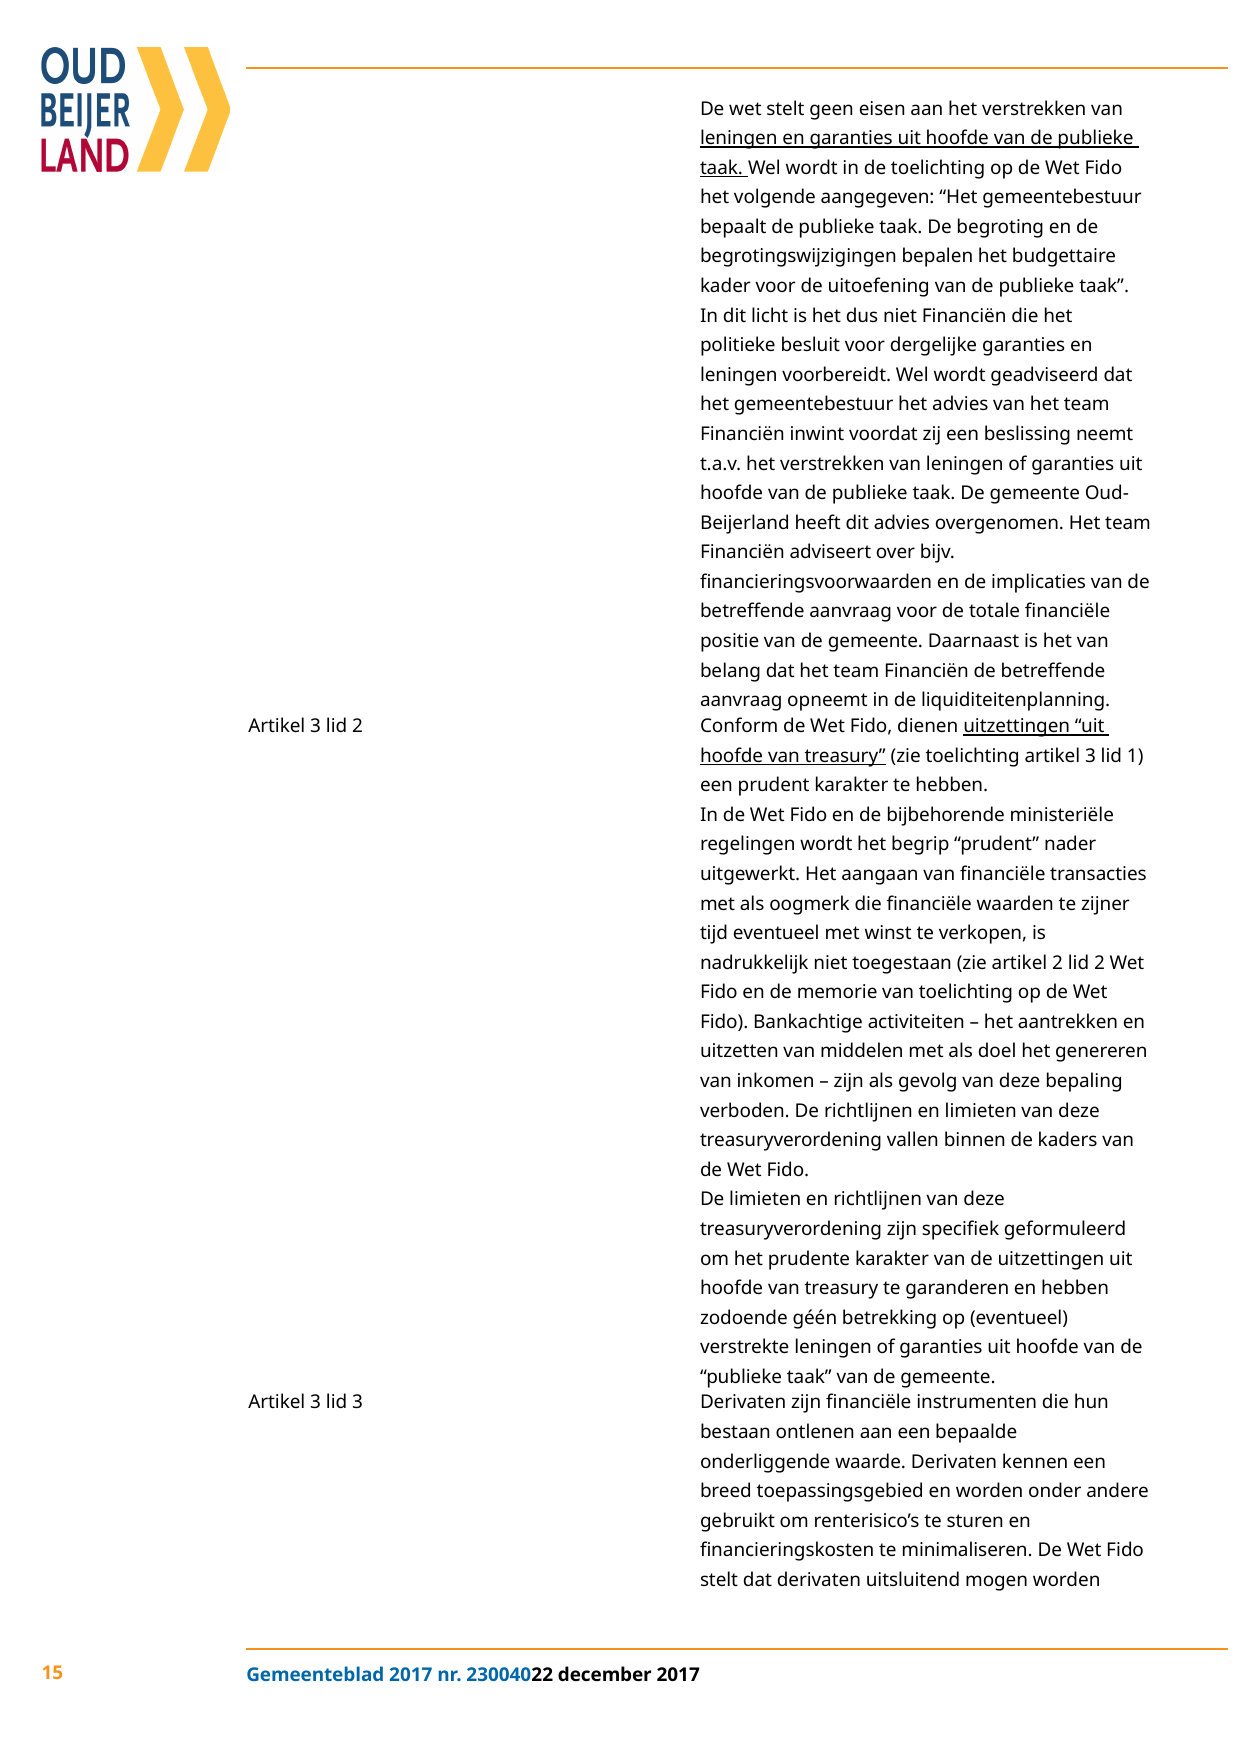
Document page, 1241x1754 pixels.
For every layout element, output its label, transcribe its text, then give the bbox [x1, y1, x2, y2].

table_cell Conform de Wet Fido, dienen uitzettingen “uit hoofde van treasury” (zie toelichting artikel 3 lid 1) een prudent karakter te hebben. In de Wet Fido en de bijbehorende ministeriële regelingen wordt het begrip “prudent” nader uitgewerkt. Het aangaan van financiële transacties met als oogmerk die financiële waarden te zijner tijd eventueel met winst te verkopen, is nadrukkelijk niet toegestaan (zie artikel 2 lid 2 Wet Fido en de memorie van toelichting op de Wet Fido). Bankachtige activiteiten – het aantrekken en uitzetten van middelen met als doel het genereren van inkomen – zijn als gevolg van deze bepaling verboden. De richtlijnen en limieten van deze treasuryverordening vallen binnen de kaders van de Wet Fido. De limieten en richtlijnen van deze treasuryverordening zijn specifiek geformuleerd om het prudente karakter van de uitzettingen uit hoofde van treasury te garanderen en hebben zodoende géén betrekking op (eventueel) verstrekte leningen of garanties uit hoofde van de “publieke taak” van de gemeente. [700, 712, 1152, 1389]
table_cell De wet stelt geen eisen aan het verstrekken van leningen en garanties uit hoofde van de publieke taak. Wel wordt in de toelichting op de Wet Fido het volgende aangegeven: “Het gemeentebestuur bepaalt de publieke taak. De begroting en de begrotingswijzigingen bepalen het budgettaire kader voor de uitoefening van de publieke taak”. In dit licht is het dus niet Financiën die het politieke besluit voor dergelijke garanties en leningen voorbereidt. Wel wordt geadviseerd dat het gemeentebestuur het advies van het team Financiën inwint voordat zij een beslissing neemt t.a.v. het verstrekken van leningen of garanties uit hoofde van de publieke taak. De gemeente Oud-Beijerland heeft dit advies overgenomen. Het team Financiën adviseert over bijv. financieringsvoorwaarden en de implicaties van de betreffende aanvraag voor de totale financiële positie van de gemeente. Daarnaast is het van belang dat het team Financiën de betreffende aanvraag opneemt in de liquiditeitenplanning. [700, 95, 1152, 712]
table_cell Derivaten zijn financiële instrumenten die hun bestaan ontlenen aan een bepaalde onderliggende waarde. Derivaten kennen een breed toepassingsgebied en worden onder andere gebruikt om renterisico’s te sturen en financieringskosten te minimaliseren. De Wet Fido stelt dat derivaten uitsluitend mogen worden [700, 1389, 1152, 1592]
table_cell Artikel 3 lid 3 [248, 1389, 700, 1592]
table_cell [248, 95, 700, 712]
table_cell Artikel 3 lid 2 [248, 712, 700, 1389]
picture [41, 47, 231, 172]
